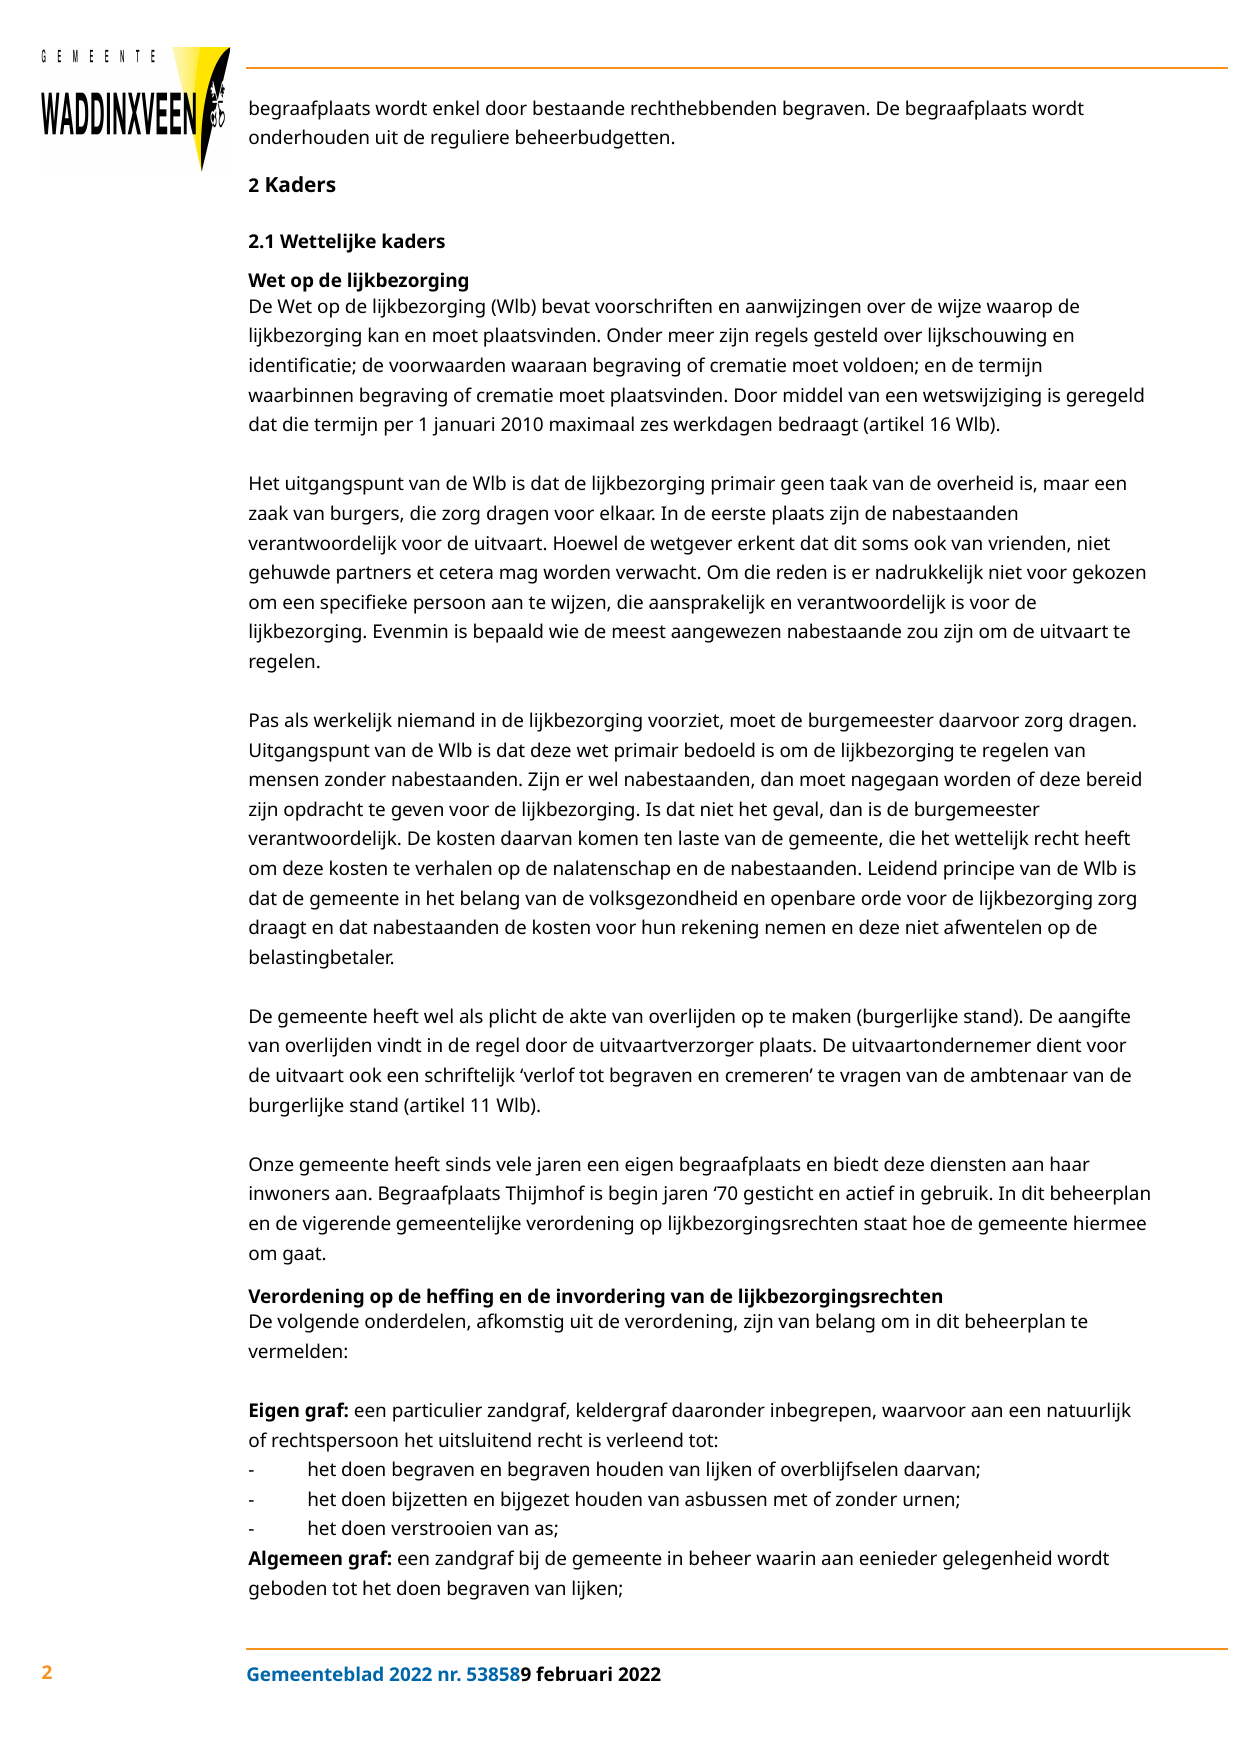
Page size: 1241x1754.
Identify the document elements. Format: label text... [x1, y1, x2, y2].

text Het uitgangspunt van de Wlb is dat de lijkbezorging primair geen taak van de overheid is, maar een zaak van burgers, die zorg dragen voor elkaar. In de eerste plaats zijn de nabestaanden verantwoordelijk voor de uitvaart. Hoewel de wetgever erkent dat dit soms ook van vrienden, niet gehuwde partners et cetera mag worden verwacht. Om die reden is er nadrukkelijk niet voor gekozen om een specifieke persoon aan te wijzen, die aansprakelijk en verantwoordelijk is voor de lijkbezorging. Evenmin is bepaald wie de meest aangewezen nabestaande zou zijn om de uitvaart te regelen. [248, 471, 1152, 674]
text Wet op de lijkbezorging [248, 267, 1152, 293]
list het doen bijzetten en bijgezet houden van asbussen met of zonder urnen; [248, 1486, 1152, 1512]
text Algemeen graf: een zandgraf bij de gemeente in beheer waarin aan eenieder gelegenheid wordt geboden tot het doen begraven van lijken; [248, 1545, 1152, 1601]
text 2.1 Wettelijke kaders [248, 228, 1152, 254]
text De Wet op de lijkbezorging (Wlb) bevat voorschriften en aanwijzingen over de wijze waarop de lijkbezorging kan en moet plaatsvinden. Onder meer zijn regels gesteld over lijkschouwing en identificatie; de voorwaarden waaraan begraving of crematie moet voldoen; en de termijn waarbinnen begraving of crematie moet plaatsvinden. Door middel van een wetswijziging is geregeld dat die termijn per 1 januari 2010 maximaal zes werkdagen bedraagt (artikel 16 Wlb). [248, 293, 1152, 437]
list het doen verstrooien van as; [248, 1516, 1152, 1541]
text 2 Kaders [248, 170, 1152, 198]
text De gemeente heeft wel als plicht de akte van overlijden op te maken (burgerlijke stand). De aangifte van overlijden vindt in de regel door de uitvaartverzorger plaats. De uitvaartondernemer dient voor de uitvaart ook een schriftelijk ‘verlof tot begraven en cremeren’ te vragen van de ambtenaar van de burgerlijke stand (artikel 11 Wlb). [248, 1003, 1152, 1117]
text De volgende onderdelen, afkomstig uit de verordening, zijn van belang om in dit beheerplan te vermelden: [248, 1308, 1152, 1364]
text Eigen graf: een particulier zandgraf, keldergraf daaronder inbegrepen, waarvoor aan een natuurlijk of rechtspersoon het uitsluitend recht is verleend tot: [248, 1397, 1152, 1453]
picture [41, 47, 231, 172]
text Onze gemeente heeft sinds vele jaren een eigen begraafplaats en biedt deze diensten aan haar inwoners aan. Begraafplaats Thijmhof is begin jaren ‘70 gesticht en actief in gebruik. In dit beheerplan en de vigerende gemeentelijke verordening op lijkbezorgingsrechten staat hoe de gemeente hiermee om gaat. [248, 1151, 1152, 1265]
text begraafplaats wordt enkel door bestaande rechthebbenden begraven. De begraafplaats wordt onderhouden uit de reguliere beheerbudgetten. [248, 95, 1152, 150]
text Verordening op de heffing en de invordering van de lijkbezorgingsrechten [248, 1283, 1152, 1308]
list het doen begraven en begraven houden van lijken of overblijfselen daarvan; [248, 1456, 1152, 1482]
text Pas als werkelijk niemand in de lijkbezorging voorziet, moet de burgemeester daarvoor zorg dragen. Uitgangspunt van de Wlb is dat deze wet primair bedoeld is om de lijkbezorging te regelen van mensen zonder nabestaanden. Zijn er wel nabestaanden, dan moet nagegaan worden of deze bereid zijn opdracht te geven voor de lijkbezorging. Is dat niet het geval, dan is de burgemeester verantwoordelijk. De kosten daarvan komen ten laste van de gemeente, die het wettelijk recht heeft om deze kosten te verhalen op de nalatenschap en de nabestaanden. Leidend principe van de Wlb is dat de gemeente in het belang van de volksgezondheid en openbare orde voor de lijkbezorging zorg draagt en dat nabestaanden de kosten voor hun rekening nemen en deze niet afwentelen op de belastingbetaler. [248, 707, 1152, 969]
